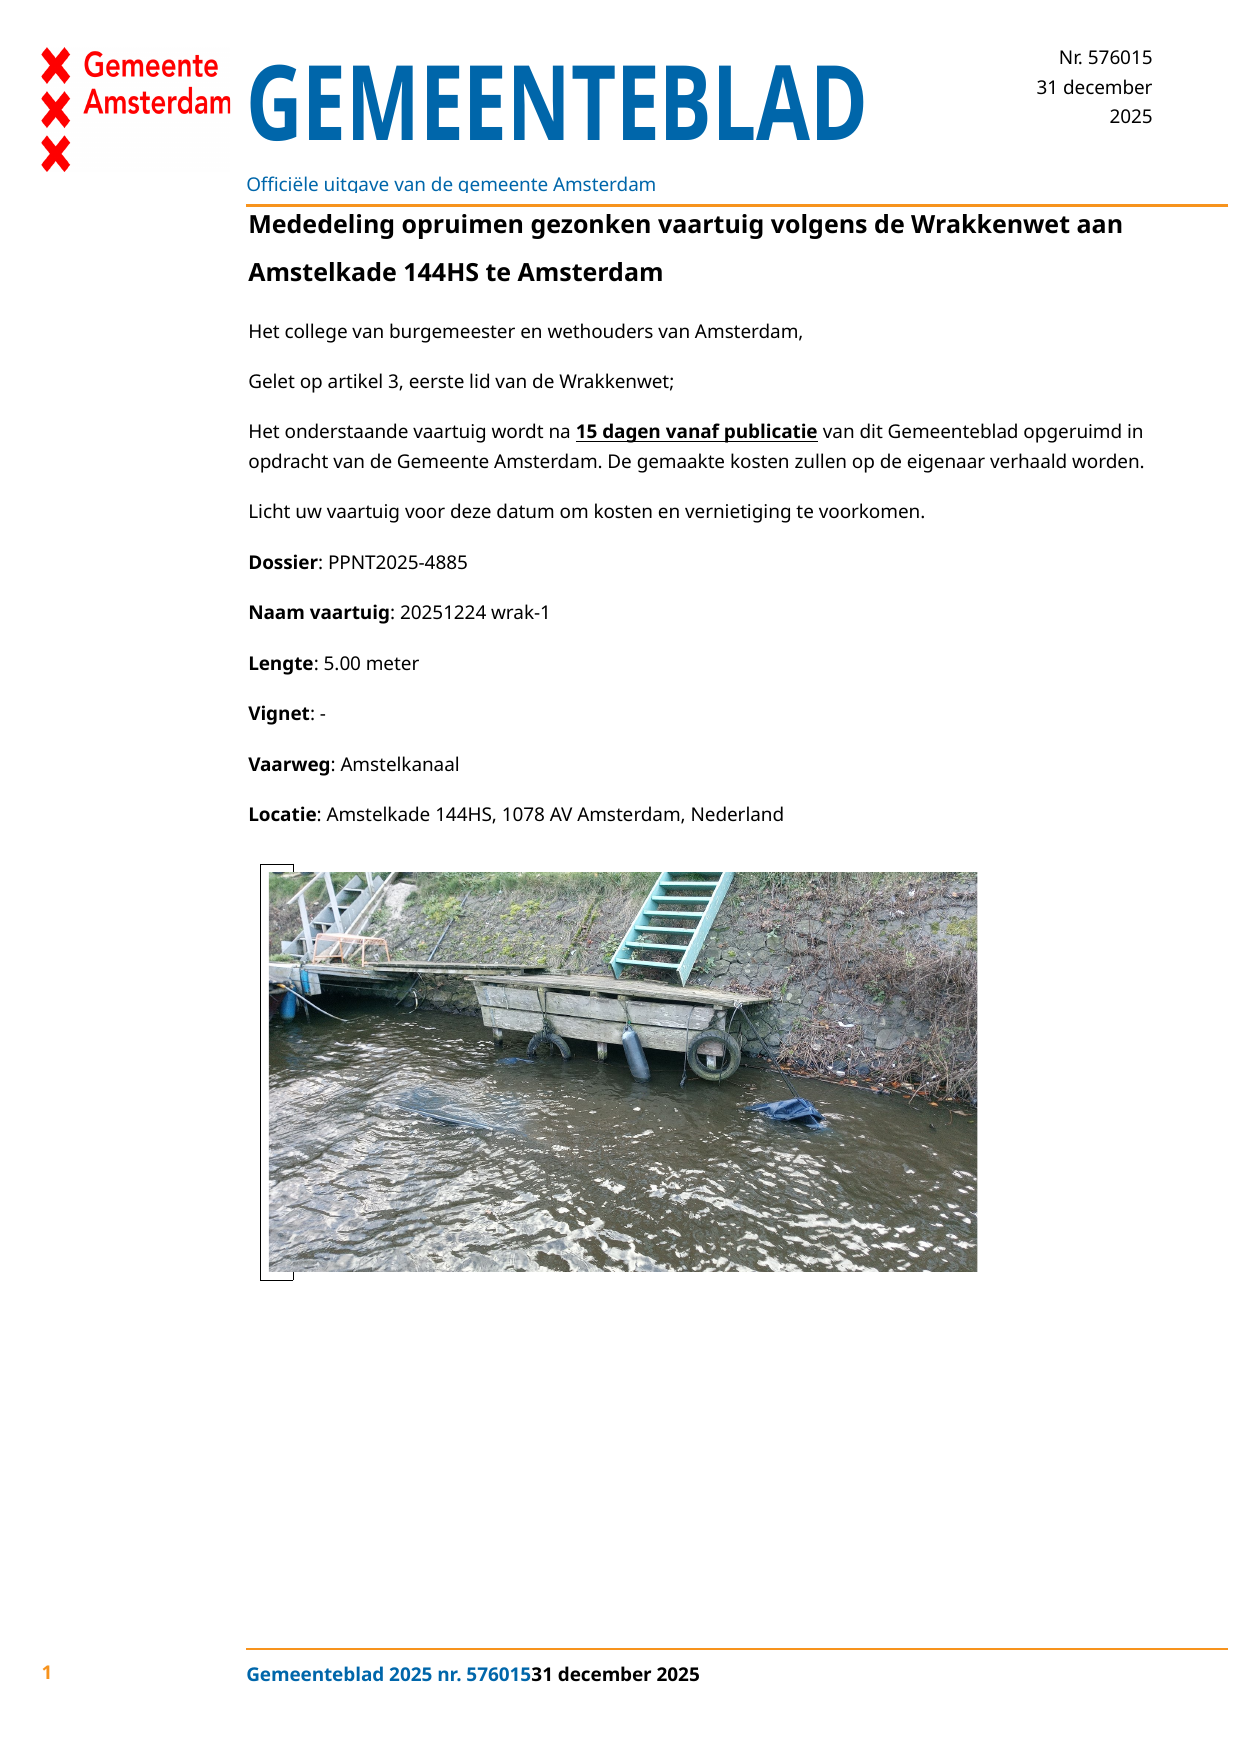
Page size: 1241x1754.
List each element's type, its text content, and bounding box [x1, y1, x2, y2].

picture [268, 872, 978, 1272]
text Mededeling opruimen gezonken vaartuig volgens de Wrakkenwet aan Amstelkade 144HS te Amsterdam [248, 207, 1152, 288]
picture [41, 47, 231, 172]
text Dossier: PPNT2025-4885 [248, 549, 1152, 575]
text Naam vaartuig: 20251224 wrak-1 [248, 599, 1152, 625]
text Locatie: Amstelkade 144HS, 1078 AV Amsterdam, Nederland [248, 801, 1152, 827]
text Vignet: - [248, 700, 1152, 726]
text Het college van burgemeester en wethouders van Amsterdam, [248, 318, 1152, 344]
text Lengte: 5.00 meter [248, 650, 1152, 676]
text Het onderstaande vaartuig wordt na 15 dagen vanaf publicatie van dit Gemeenteblad opgeruimd in opdracht van de Gemeente Amsterdam. De gemaakte kosten zullen op de eigenaar verhaald worden. [248, 419, 1152, 474]
text Licht uw vaartuig voor deze datum om kosten en vernietiging te voorkomen. [248, 499, 1152, 524]
text Gelet op artikel 3, eerste lid van de Wrakkenwet; [248, 368, 1152, 394]
text Vaarweg: Amstelkanaal [248, 751, 1152, 777]
